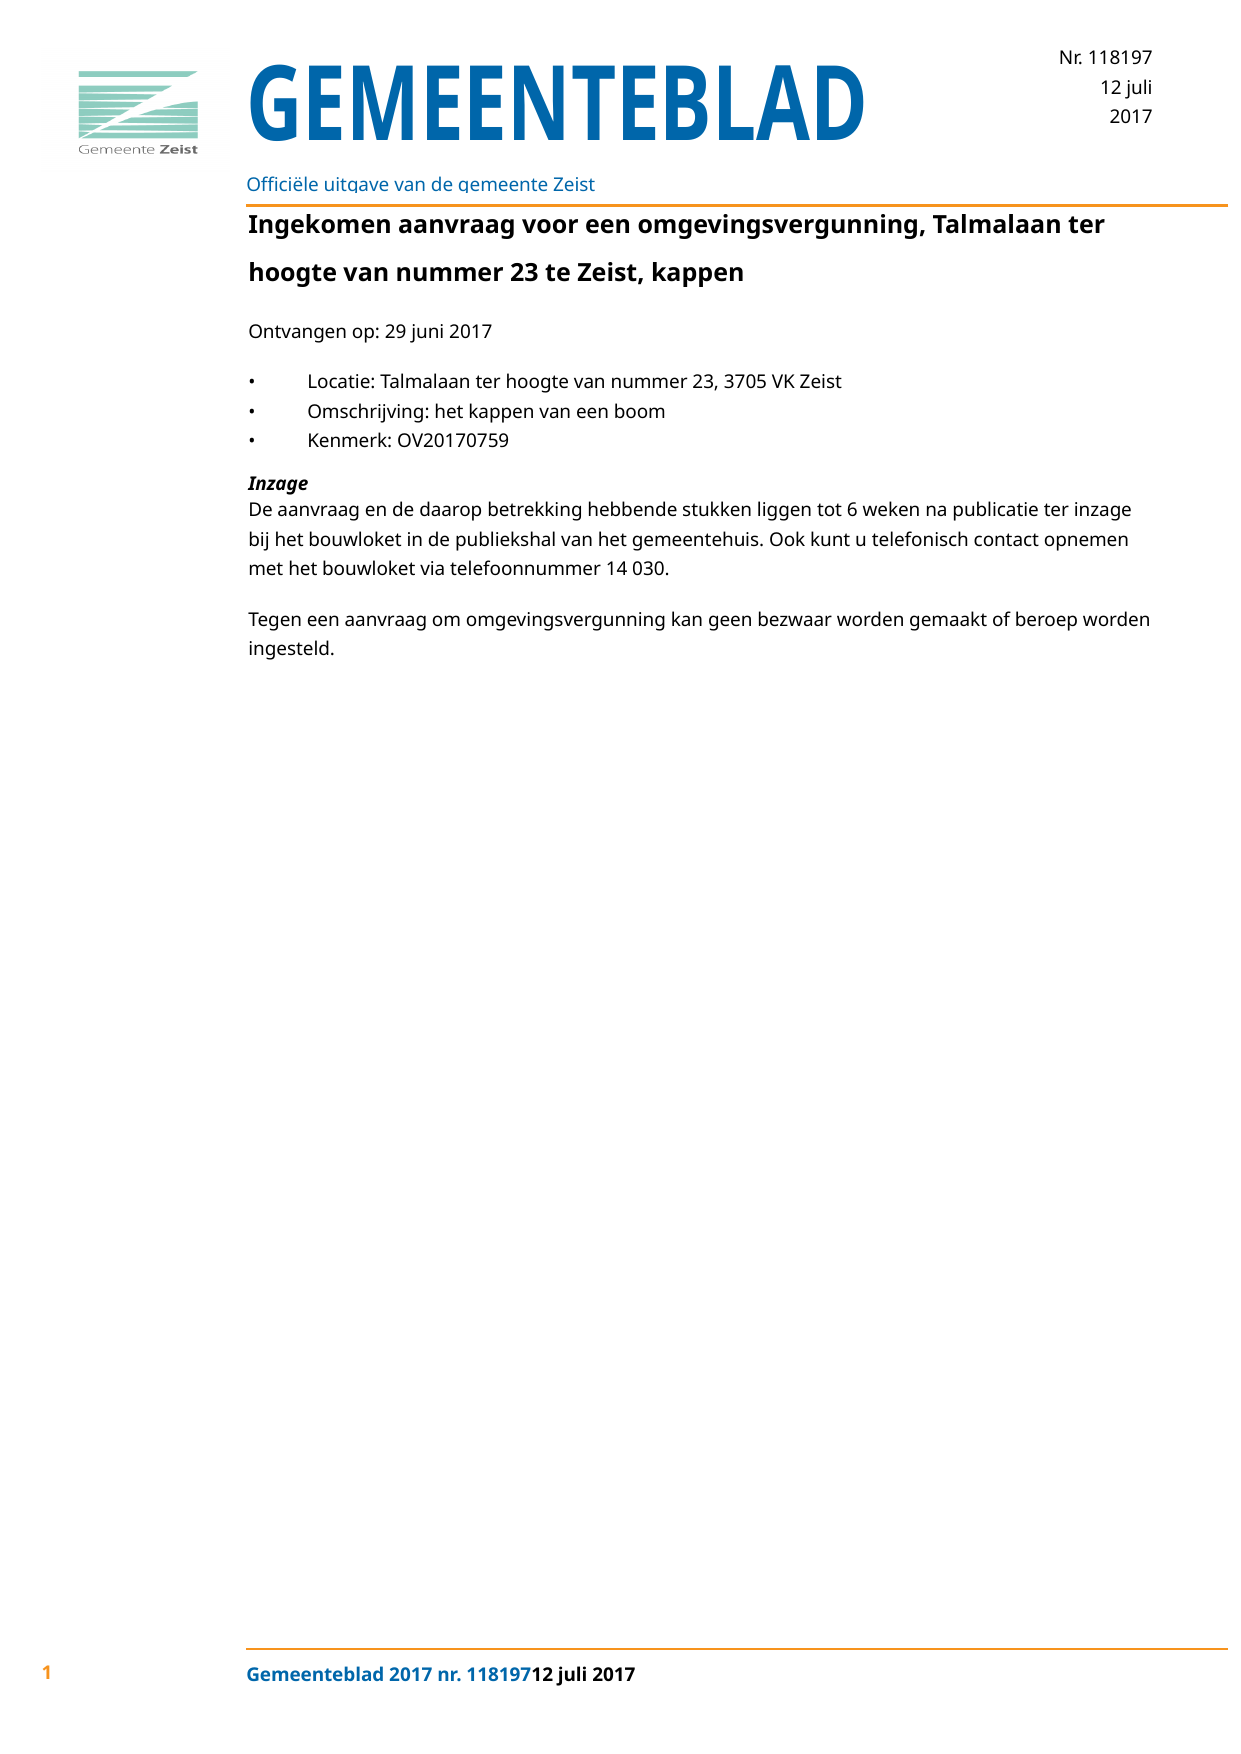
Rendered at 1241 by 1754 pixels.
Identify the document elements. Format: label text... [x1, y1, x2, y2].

text De aanvraag en de daarop betrekking hebbende stukken liggen tot 6 weken na publicatie ter inzage bij het bouwloket in de publiekshal van het gemeentehuis. Ook kunt u telefonisch contact opnemen met het bouwloket via telefoonnummer 14 030. [248, 496, 1152, 581]
list Locatie: Talmalaan ter hoogte van nummer 23, 3705 VK Zeist [248, 368, 1152, 394]
list Kenmerk: OV20170759 [248, 427, 1152, 453]
text Ontvangen op: 29 juni 2017 [248, 318, 1152, 344]
text Ingekomen aanvraag voor een omgevingsvergunning, Talmalaan ter hoogte van nummer 23 te Zeist, kappen [248, 207, 1152, 288]
list Omschrijving: het kappen van een boom [248, 398, 1152, 424]
text Tegen een aanvraag om omgevingsvergunning kan geen bezwaar worden gemaakt of beroep worden ingesteld. [248, 606, 1152, 661]
text Inzage [248, 471, 1152, 496]
picture [41, 47, 231, 172]
